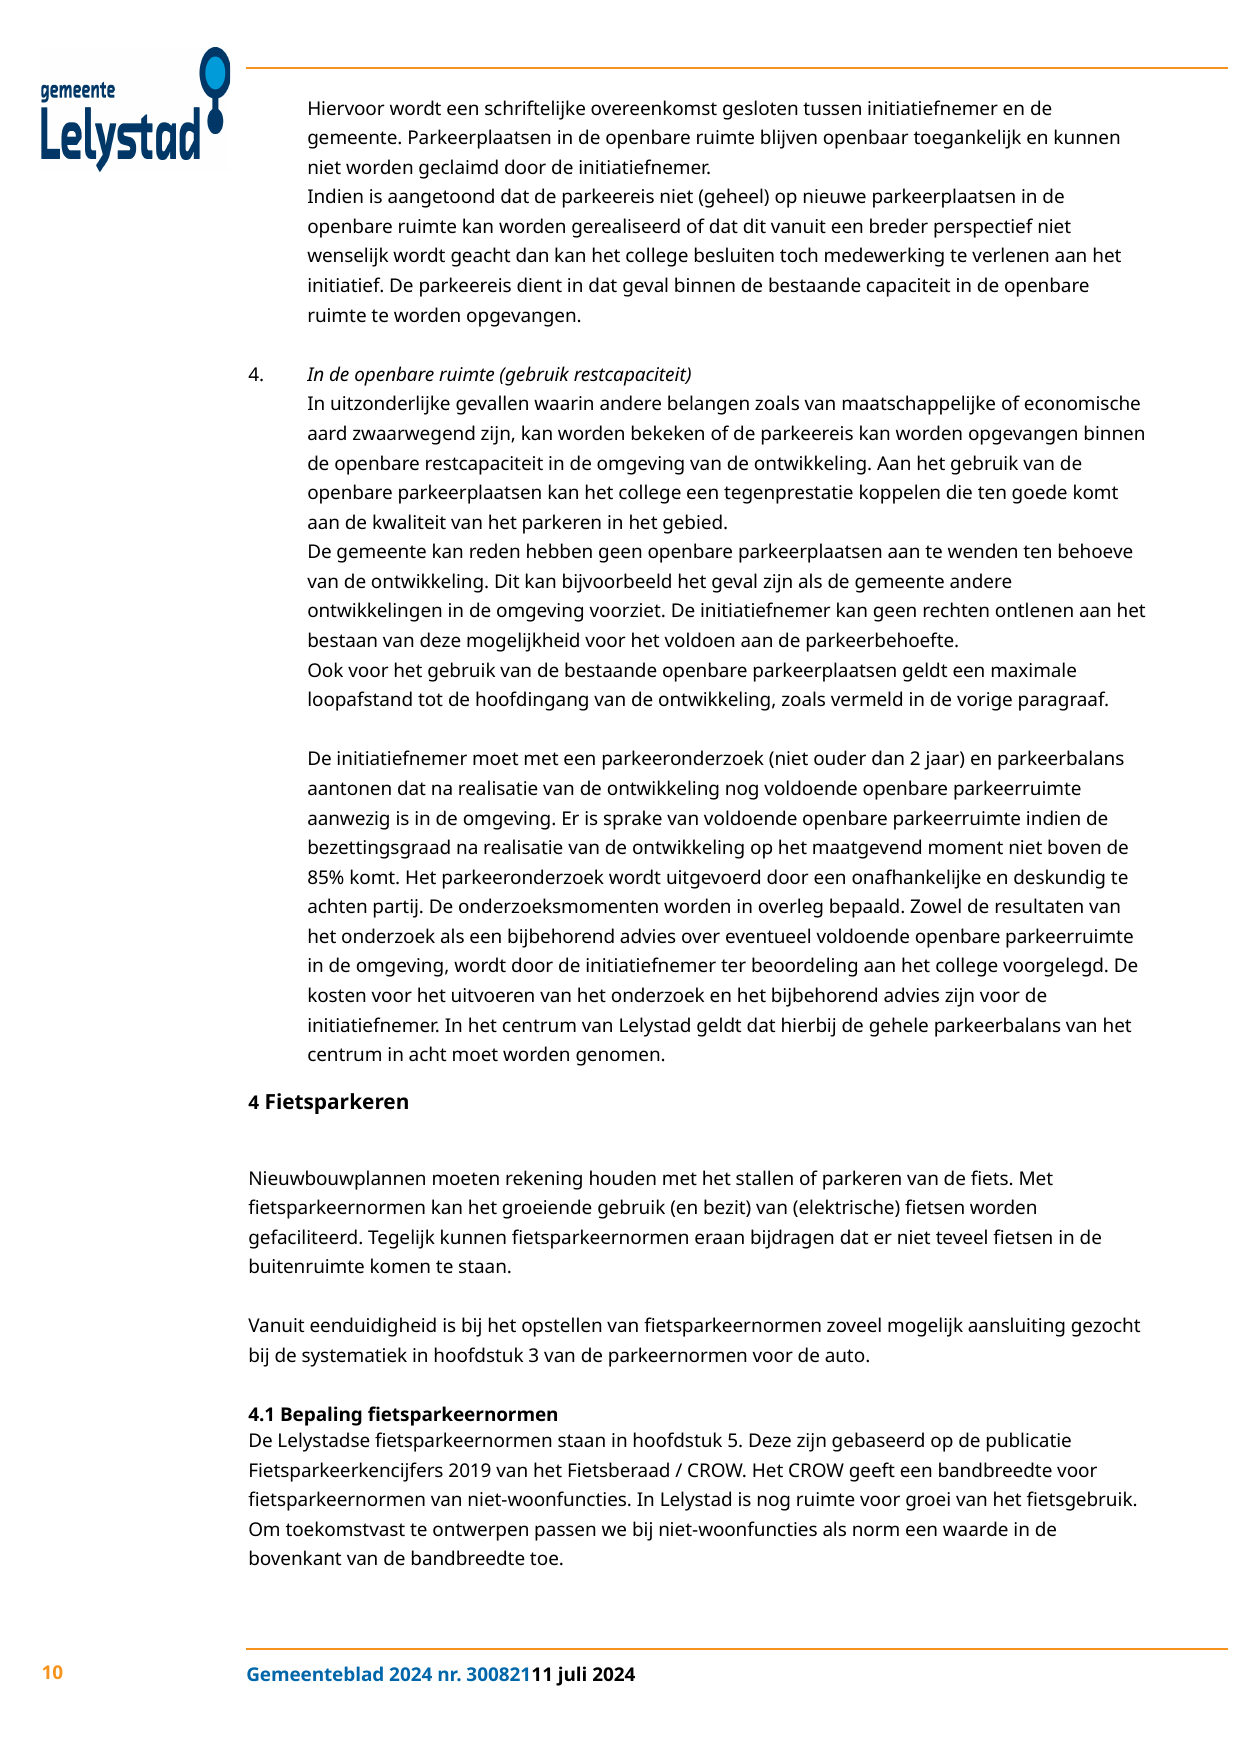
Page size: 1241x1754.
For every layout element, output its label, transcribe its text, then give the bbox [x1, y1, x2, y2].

list De gemeente kan reden hebben geen openbare parkeerplaatsen aan te wenden ten behoeve van de ontwikkeling. Dit kan bijvoorbeeld het geval zijn als de gemeente andere ontwikkelingen in de omgeving voorziet. De initiatiefnemer kan geen rechten ontlenen aan het bestaan van deze mogelijkheid voor het voldoen aan de parkeerbehoefte. [248, 538, 1152, 653]
text 4.1 Bepaling fietsparkeernormen [248, 1401, 1152, 1427]
list Ook voor het gebruik van de bestaande openbare parkeerplaatsen geldt een maximale loopafstand tot de hoofdingang van de ontwikkeling, zoals vermeld in de vorige paragraaf. [248, 657, 1152, 712]
text Vanuit eenduidigheid is bij het opstellen van fietsparkeernormen zoveel mogelijk aansluiting gezocht bij de systematiek in hoofdstuk 3 van de parkeernormen voor de auto. [248, 1313, 1152, 1368]
text De Lelystadse fietsparkeernormen staan in hoofdstuk 5. Deze zijn gebaseerd op de publicatie Fietsparkeerkencijfers 2019 van het Fietsberaad / CROW. Het CROW geeft een bandbreedte voor fietsparkeernormen van niet-woonfuncties. In Lelystad is nog ruimte voor groei van het fietsgebruik. Om toekomstvast te ontwerpen passen we bij niet-woonfuncties als norm een waarde in de bovenkant van de bandbreedte toe. [248, 1427, 1152, 1571]
list De initiatiefnemer moet met een parkeeronderzoek (niet ouder dan 2 jaar) en parkeerbalans aantonen dat na realisatie van de ontwikkeling nog voldoende openbare parkeerruimte aanwezig is in de omgeving. Er is sprake van voldoende openbare parkeerruimte indien de bezettingsgraad na realisatie van de ontwikkeling op het maatgevend moment niet boven de 85% komt. Het parkeeronderzoek wordt uitgevoerd door een onafhankelijke en deskundig te achten partij. De onderzoeksmomenten worden in overleg bepaald. Zowel de resultaten van het onderzoek als een bijbehorend advies over eventueel voldoende openbare parkeerruimte in de omgeving, wordt door de initiatiefnemer ter beoordeling aan het college voorgelegd. De kosten voor het uitvoeren van het onderzoek en het bijbehorend advies zijn voor de initiatiefnemer. In het centrum van Lelystad geldt dat hierbij de gehele parkeerbalans van het centrum in acht moet worden genomen. [248, 746, 1152, 1067]
list Indien is aangetoond dat de parkeereis niet (geheel) op nieuwe parkeerplaatsen in de openbare ruimte kan worden gerealiseerd of dat dit vanuit een breder perspectief niet wenselijk wordt geacht dan kan het college besluiten toch medewerking te verlenen aan het initiatief. De parkeereis dient in dat geval binnen de bestaande capaciteit in de openbare ruimte te worden opgevangen. [248, 183, 1152, 328]
list In uitzonderlijke gevallen waarin andere belangen zoals van maatschappelijke of economische aard zwaarwegend zijn, kan worden bekeken of de parkeereis kan worden opgevangen binnen de openbare restcapaciteit in de omgeving van de ontwikkeling. Aan het gebruik van de openbare parkeerplaatsen kan het college een tegenprestatie koppelen die ten goede komt aan de kwaliteit van het parkeren in het gebied. [248, 391, 1152, 535]
list In de openbare ruimte (gebruik restcapaciteit) [248, 361, 1152, 387]
picture [41, 47, 231, 172]
text 4 Fietsparkeren [248, 1087, 1152, 1116]
text Nieuwbouwplannen moeten rekening houden met het stallen of parkeren van de fiets. Met fietsparkeernormen kan het groeiende gebruik (en bezit) van (elektrische) fietsen worden gefaciliteerd. Tegelijk kunnen fietsparkeernormen eraan bijdragen dat er niet teveel fietsen in de buitenruimte komen te staan. [248, 1165, 1152, 1279]
list Hiervoor wordt een schriftelijke overeenkomst gesloten tussen initiatiefnemer en de gemeente. Parkeerplaatsen in de openbare ruimte blijven openbaar toegankelijk en kunnen niet worden geclaimd door de initiatiefnemer. [248, 95, 1152, 180]
